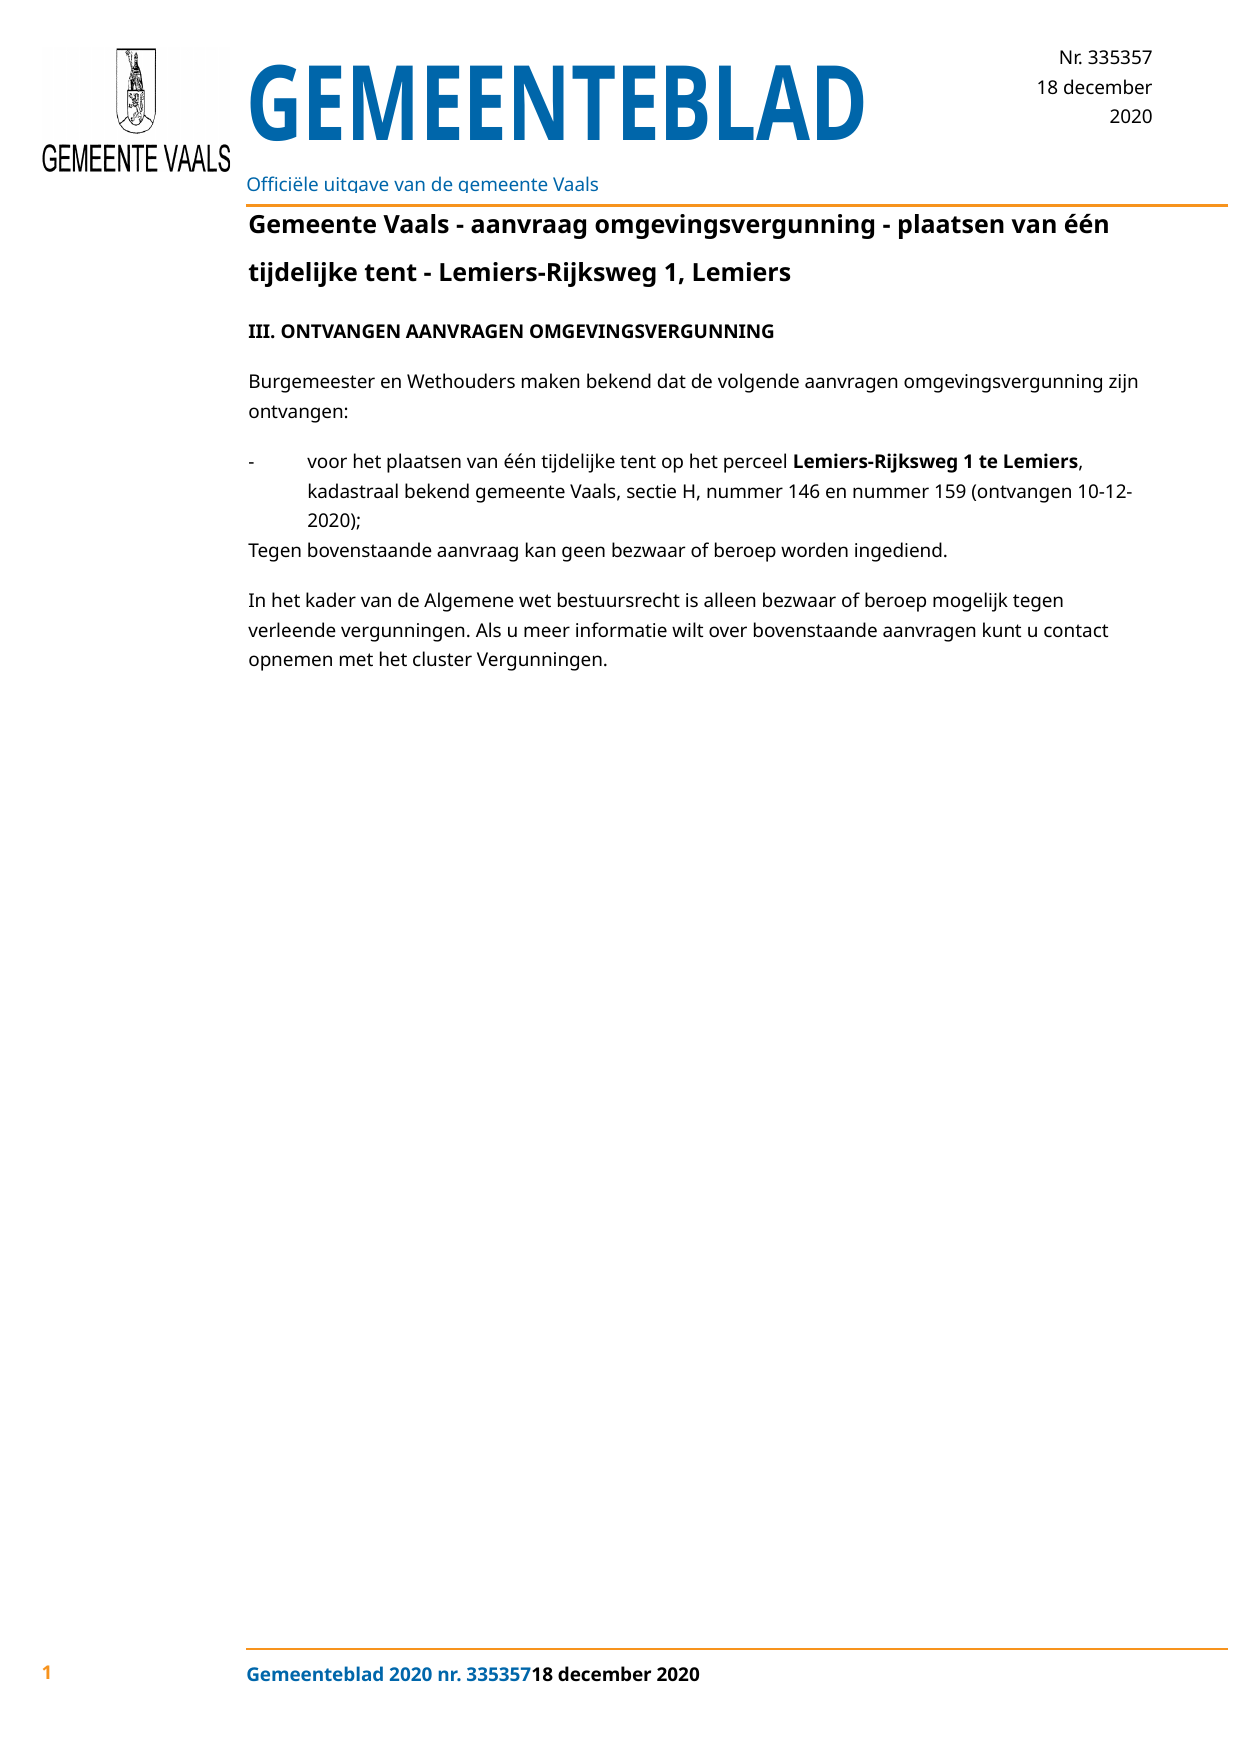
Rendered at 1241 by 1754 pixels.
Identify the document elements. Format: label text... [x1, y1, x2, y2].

list voor het plaatsen van één tijdelijke tent op het perceel Lemiers-Rijksweg 1 te Lemiers, kadastraal bekend gemeente Vaals, sectie H, nummer 146 en nummer 159 (ontvangen 10-12-2020); [248, 448, 1152, 533]
text Gemeente Vaals - aanvraag omgevingsvergunning - plaatsen van één tijdelijke tent - Lemiers-Rijksweg 1, Lemiers [248, 207, 1152, 288]
text Tegen bovenstaande aanvraag kan geen bezwaar of beroep worden ingediend. [248, 537, 1152, 563]
text III. ONTVANGEN AANVRAGEN OMGEVINGSVERGUNNING [248, 318, 1152, 344]
text In het kader van de Algemene wet bestuursrecht is alleen bezwaar of beroep mogelijk tegen verleende vergunningen. Als u meer informatie wilt over bovenstaande aanvragen kunt u contact opnemen met het cluster Vergunningen. [248, 587, 1152, 672]
picture [41, 47, 231, 172]
text Burgemeester en Wethouders maken bekend dat de volgende aanvragen omgevingsvergunning zijn ontvangen: [248, 368, 1152, 424]
